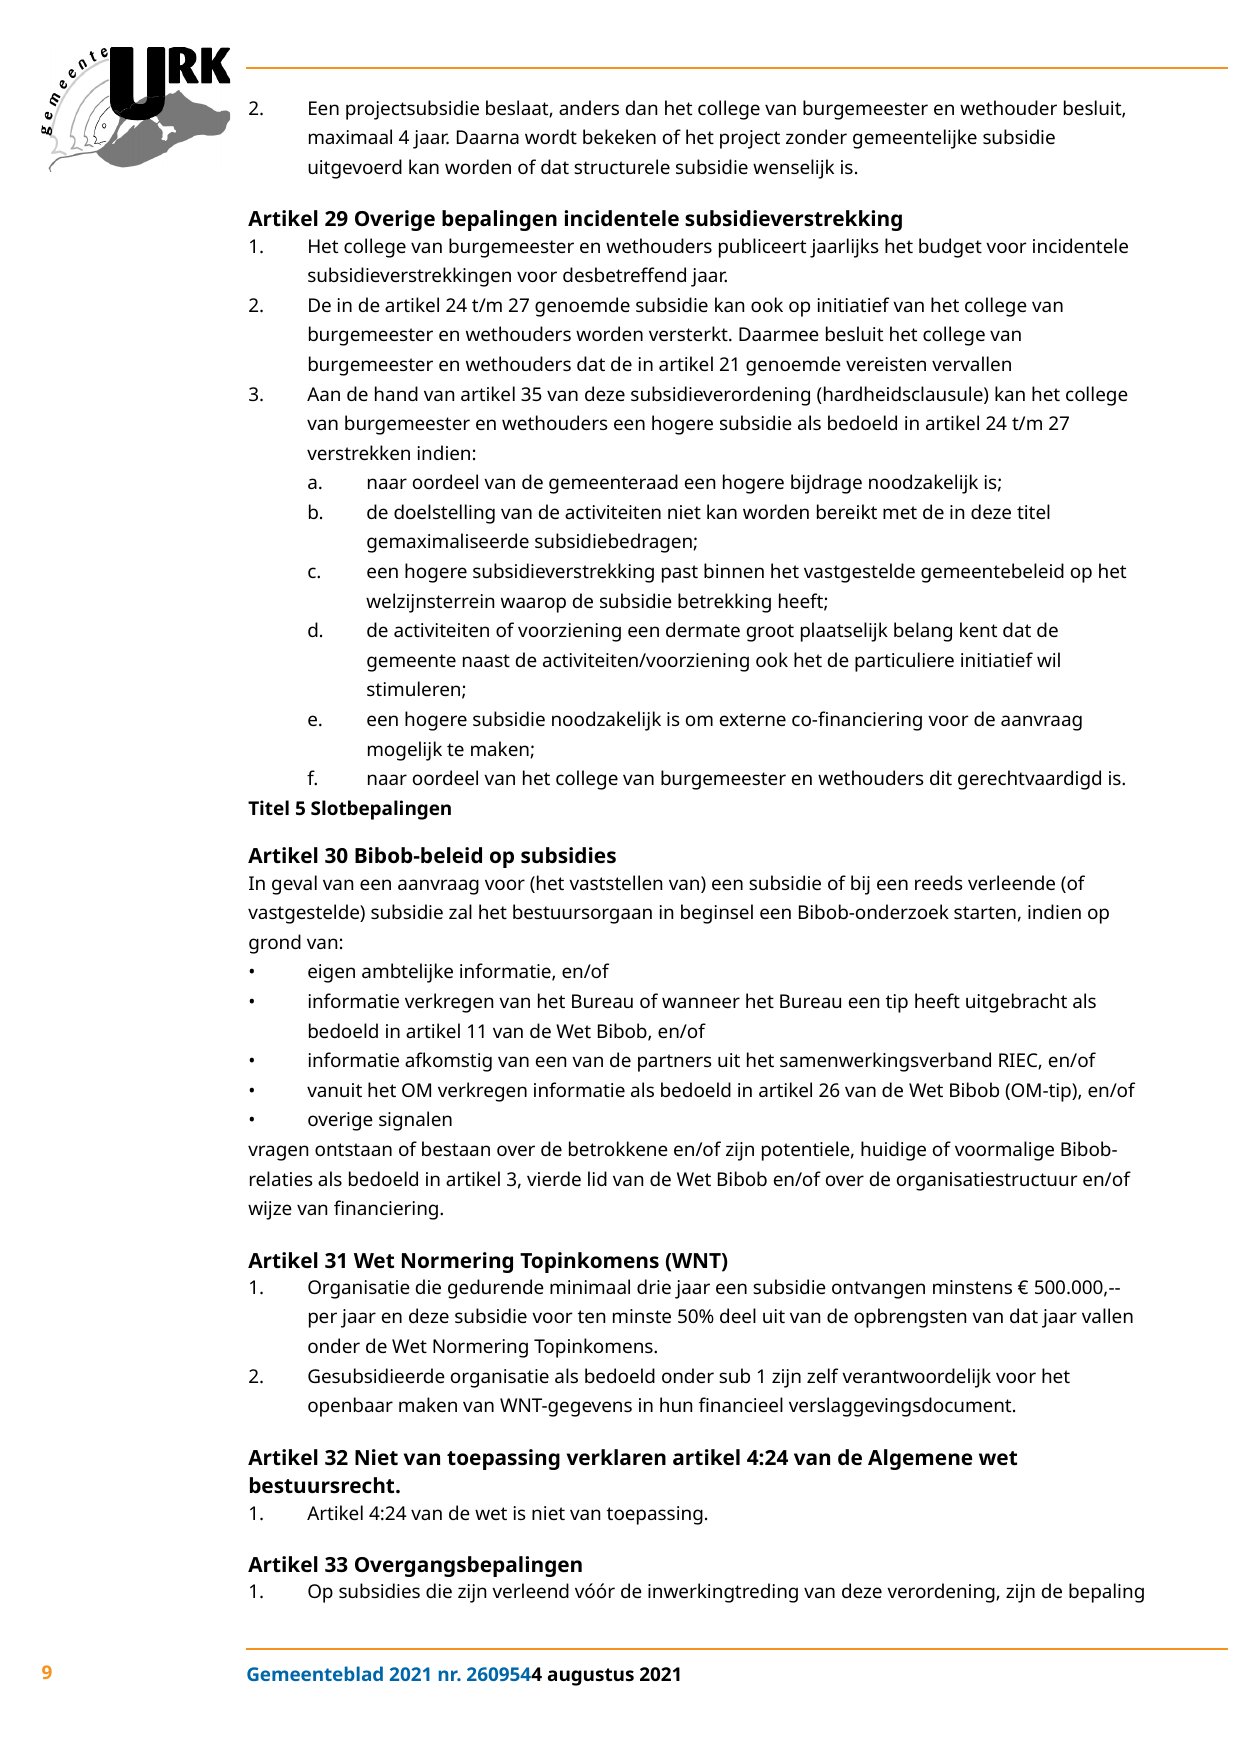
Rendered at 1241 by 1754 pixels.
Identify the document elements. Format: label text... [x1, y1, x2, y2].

text vragen ontstaan of bestaan over de betrokkene en/of zijn potentiele, huidige of voormalige Bibob-relaties als bedoeld in artikel 3, vierde lid van de Wet Bibob en/of over de organisatiestructuur en/of wijze van financiering. [248, 1136, 1152, 1221]
list Een projectsubsidie beslaat, anders dan het college van burgemeester en wethouder besluit, maximaal 4 jaar. Daarna wordt bekeken of het project zonder gemeentelijke subsidie uitgevoerd kan worden of dat structurele subsidie wenselijk is. [248, 95, 1152, 180]
list een hogere subsidieverstrekking past binnen het vastgestelde gemeentebeleid op het welzijnsterrein waarop de subsidie betrekking heeft; [307, 558, 1152, 613]
list vanuit het OM verkregen informatie als bedoeld in artikel 26 van de Wet Bibob (OM-tip), en/of [248, 1077, 1152, 1103]
list naar oordeel van het college van burgemeester en wethouders dit gerechtvaardigd is. [307, 765, 1152, 791]
text Titel 5 Slotbepalingen [248, 795, 1152, 821]
list informatie afkomstig van een van de partners uit het samenwerkingsverband RIEC, en/of [248, 1047, 1152, 1073]
picture [41, 47, 231, 172]
list eigen ambtelijke informatie, en/of [248, 959, 1152, 984]
text In geval van een aanvraag voor (het vaststellen van) een subsidie of bij een reeds verleende (of vastgestelde) subsidie zal het bestuursorgaan in beginsel een Bibob-onderzoek starten, indien op grond van: [248, 870, 1152, 955]
list Organisatie die gedurende minimaal drie jaar een subsidie ontvangen minstens € 500.000,-- per jaar en deze subsidie voor ten minste 50% deel uit van de opbrengsten van dat jaar vallen onder de Wet Normering Topinkomens. [248, 1274, 1152, 1359]
list De in de artikel 24 t/m 27 genoemde subsidie kan ook op initiatief van het college van burgemeester en wethouders worden versterkt. Daarmee besluit het college van burgemeester en wethouders dat de in artikel 21 genoemde vereisten vervallen [248, 292, 1152, 377]
list de doelstelling van de activiteiten niet kan worden bereikt met de in deze titel gemaximaliseerde subsidiebedragen; [307, 499, 1152, 554]
list Artikel 4:24 van de wet is niet van toepassing. [248, 1500, 1152, 1526]
text Artikel 30 Bibob-beleid op subsidies [248, 841, 1152, 870]
list een hogere subsidie noodzakelijk is om externe co-financiering voor de aanvraag mogelijk te maken; [307, 706, 1152, 761]
text Artikel 32 Niet van toepassing verklaren artikel 4:24 van de Algemene wet bestuursrecht. [248, 1443, 1152, 1500]
text Artikel 33 Overgangsbepalingen [248, 1550, 1152, 1579]
list Het college van burgemeester en wethouders publiceert jaarlijks het budget voor incidentele subsidieverstrekkingen voor desbetreffend jaar. [248, 233, 1152, 288]
list overige signalen [248, 1107, 1152, 1132]
list Aan de hand van artikel 35 van deze subsidieverordening (hardheidsclausule) kan het college van burgemeester en wethouders een hogere subsidie als bedoeld in artikel 24 t/m 27 verstrekken indien: [248, 381, 1152, 466]
text Artikel 29 Overige bepalingen incidentele subsidieverstrekking [248, 204, 1152, 233]
list naar oordeel van de gemeenteraad een hogere bijdrage noodzakelijk is; [307, 469, 1152, 495]
list informatie verkregen van het Bureau of wanneer het Bureau een tip heeft uitgebracht als bedoeld in artikel 11 van de Wet Bibob, en/of [248, 988, 1152, 1043]
list Gesubsidieerde organisatie als bedoeld onder sub 1 zijn zelf verantwoordelijk voor het openbaar maken van WNT-gegevens in hun financieel verslaggevingsdocument. [248, 1363, 1152, 1418]
list de activiteiten of voorziening een dermate groot plaatselijk belang kent dat de gemeente naast de activiteiten/voorziening ook het de particuliere initiatief wil stimuleren; [307, 617, 1152, 702]
text Artikel 31 Wet Normering Topinkomens (WNT) [248, 1246, 1152, 1274]
list Op subsidies die zijn verleend vóór de inwerkingtreding van deze verordening, zijn de bepaling [248, 1579, 1152, 1604]
